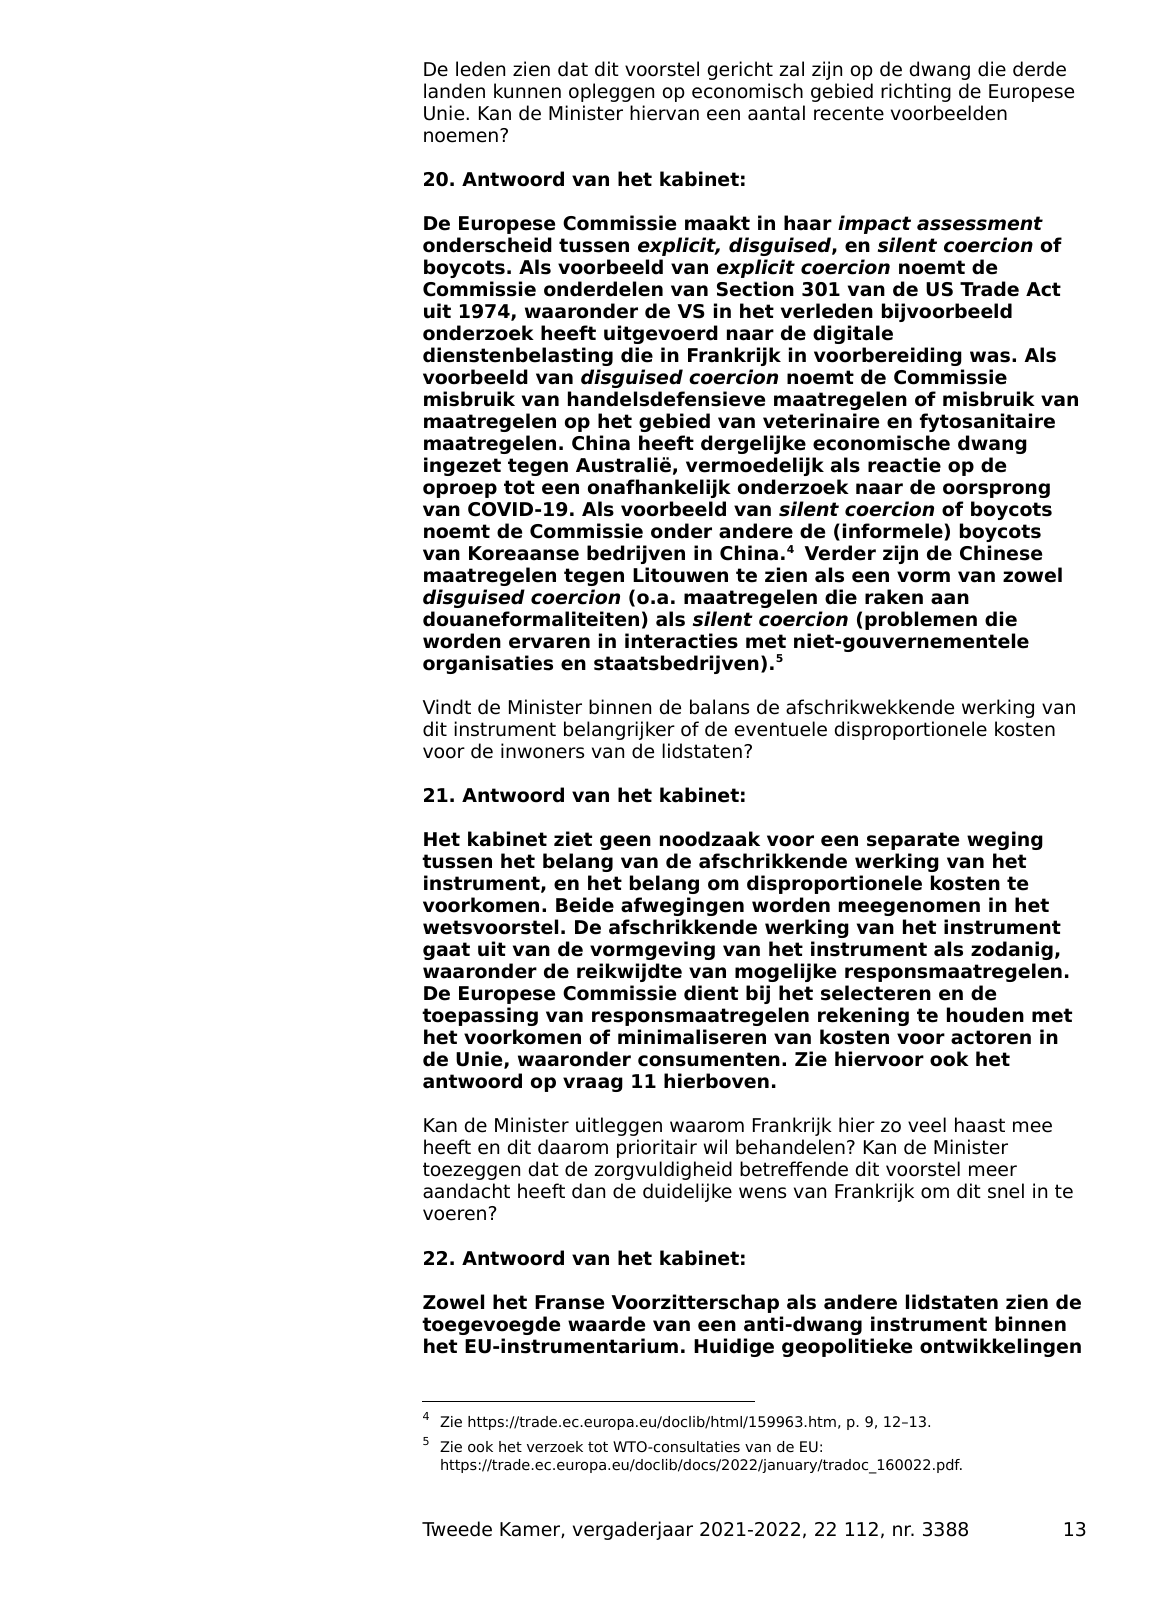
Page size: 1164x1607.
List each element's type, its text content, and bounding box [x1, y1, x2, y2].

text Kan de Minister uitleggen waarom Frankrijk hier zo veel haast mee heeft en dit daarom prioritair wil behandelen? Kan de Minister toezeggen dat de zorgvuldigheid betreffende dit voorstel meer aandacht heeft dan de duidelijke wens van Frankrijk om dit snel in te voeren? [422, 1115, 1087, 1225]
subtitle 22. Antwoord van het kabinet: [422, 1247, 1087, 1269]
text De leden zien dat dit voorstel gericht zal zijn op de dwang die derde landen kunnen opleggen op economisch gebied richting de Europese Unie. Kan de Minister hiervan een aantal recente voorbeelden noemen? [422, 59, 1087, 147]
text Vindt de Minister binnen de balans de afschrikwekkende werking van dit instrument belangrijker of de eventuele disproportionele kosten voor de inwoners van de lidstaten? [422, 697, 1087, 763]
text Zowel het Franse Voorzitterschap als andere lidstaten zien de toegevoegde waarde van een anti-dwang instrument binnen het EU-instrumentarium. Huidige geopolitieke ontwikkelingen [422, 1292, 1087, 1357]
text De Europese Commissie maakt in haar impact assessment onderscheid tussen explicit, disguised, en silent coercion of boycots. Als voorbeeld van explicit coercion noemt de Commissie onderdelen van Section 301 van de US Trade Act uit 1974, waaronder de VS in het verleden bijvoorbeeld onderzoek heeft uitgevoerd naar de digitale dienstenbelasting die in Frankrijk in voorbereiding was. Als voorbeeld van disguised coercion noemt de Commissie misbruik van handelsdefensieve maatregelen of misbruik van maatregelen op het gebied van veterinaire en fytosanitaire maatregelen. China heeft dergelijke economische dwang ingezet tegen Australië, vermoedelijk als reactie op de oproep tot een onafhankelijk onderzoek naar de oorsprong van COVID-19. Als voorbeeld van silent coercion of boycots noemt de Commissie onder andere de (informele) boycots van Koreaanse bedrijven in China. Verder zijn de Chinese maatregelen tegen Litouwen te zien als een vorm van zowel disguised coercion (o.a. maatregelen die raken aan douaneformaliteiten) als silent coercion (problemen die worden ervaren in interacties met niet-gouvernementele organisaties en staatsbedrijven). [422, 213, 1087, 675]
text Zie ook het verzoek tot WTO-consultaties van de EU: https://trade.ec.europa.eu/doclib/docs/2022/january/tradoc_160022.pdf. [422, 1435, 1087, 1474]
subtitle 21. Antwoord van het kabinet: [422, 785, 1087, 807]
subtitle 20. Antwoord van het kabinet: [422, 169, 1087, 191]
text Het kabinet ziet geen noodzaak voor een separate weging tussen het belang van de afschrikkende werking van het instrument, en het belang om disproportionele kosten te voorkomen. Beide afwegingen worden meegenomen in het wetsvoorstel. De afschrikkende werking van het instrument gaat uit van de vormgeving van het instrument als zodanig, waaronder de reikwijdte van mogelijke responsmaatregelen. De Europese Commissie dient bij het selecteren en de toepassing van responsmaatregelen rekening te houden met het voorkomen of minimaliseren van kosten voor actoren in de Unie, waaronder consumenten. Zie hiervoor ook het antwoord op vraag 11 hierboven. [422, 829, 1087, 1093]
text Zie https://trade.ec.europa.eu/doclib/html/159963.htm, p. 9, 12–13. [422, 1410, 1087, 1432]
